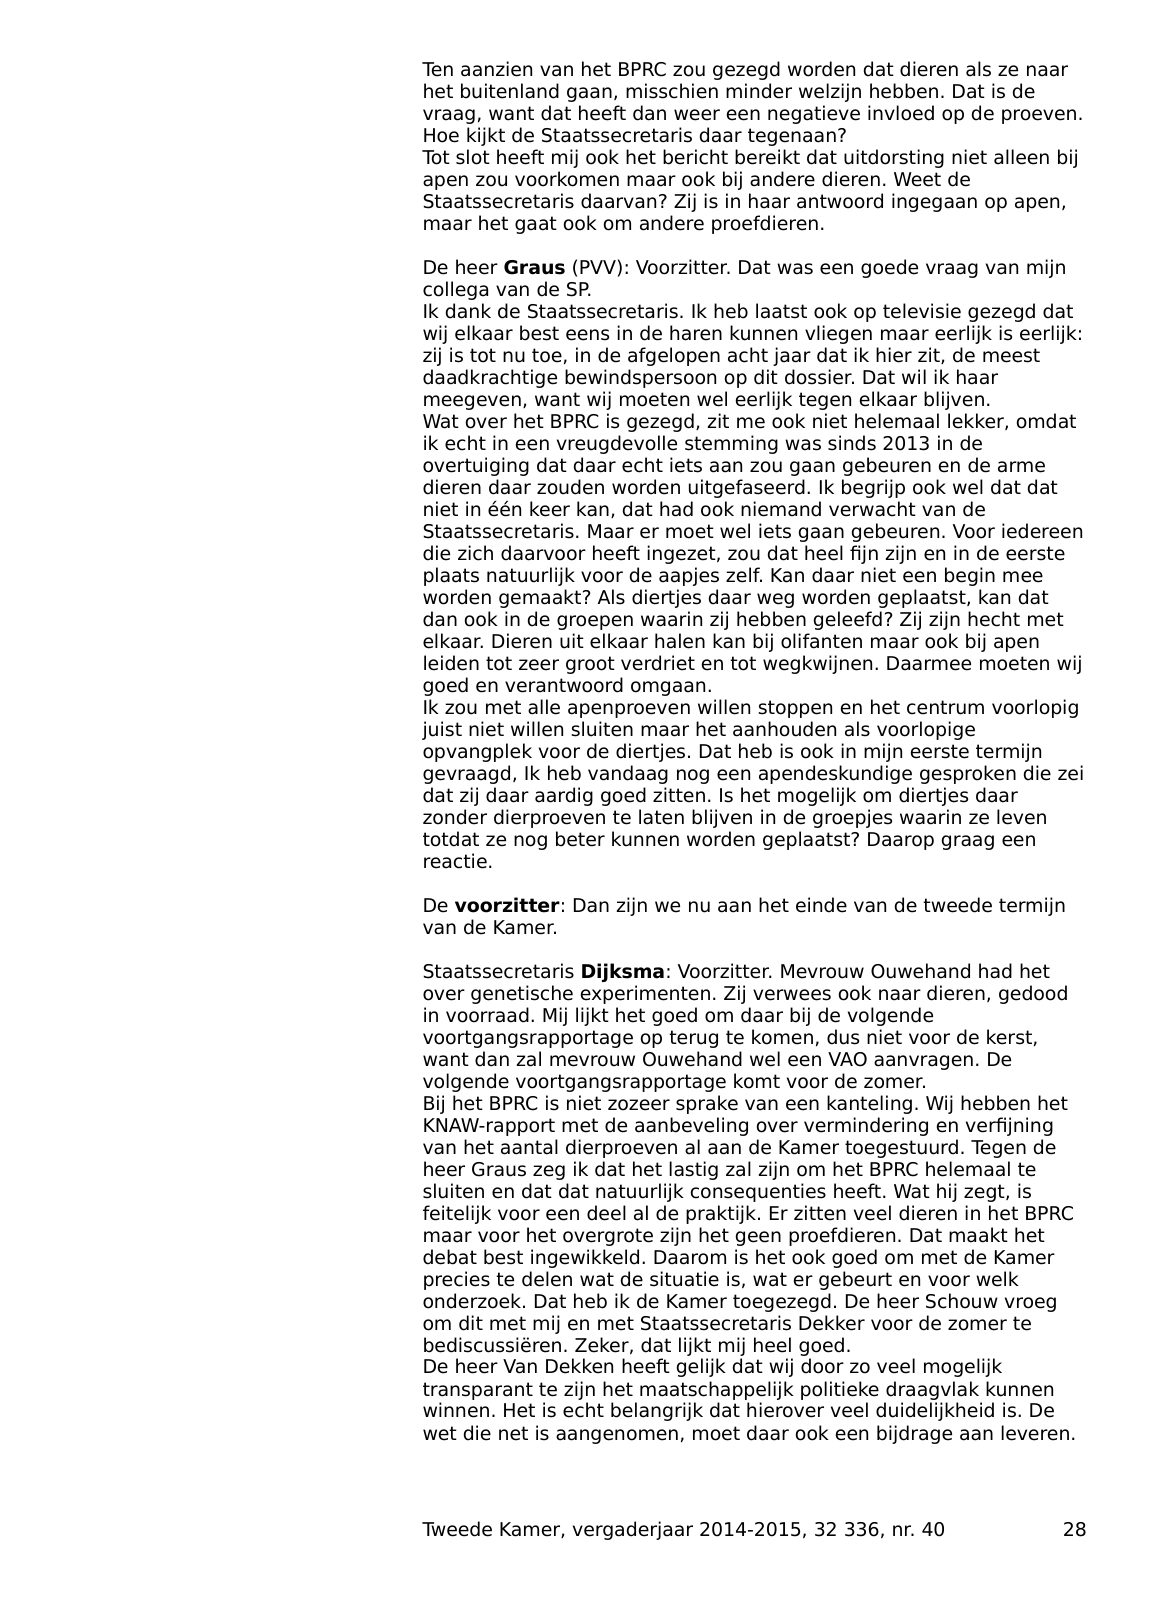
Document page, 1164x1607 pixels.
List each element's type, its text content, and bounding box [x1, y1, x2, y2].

text Wat over het BPRC is gezegd, zit me ook niet helemaal lekker, omdat ik echt in een vreugdevolle stemming was sinds 2013 in de overtuiging dat daar echt iets aan zou gaan gebeuren en de arme dieren daar zouden worden uitgefaseerd. Ik begrijp ook wel dat dat niet in één keer kan, dat had ook niemand verwacht van de Staatssecretaris. Maar er moet wel iets gaan gebeuren. Voor iedereen die zich daarvoor heeft ingezet, zou dat heel fijn zijn en in de eerste plaats natuurlijk voor de aapjes zelf. Kan daar niet een begin mee worden gemaakt? Als diertjes daar weg worden geplaatst, kan dat dan ook in de groepen waarin zij hebben geleefd? Zij zijn hecht met elkaar. Dieren uit elkaar halen kan bij olifanten maar ook bij apen leiden tot zeer groot verdriet en tot wegkwijnen. Daarmee moeten wij goed en verantwoord omgaan. [422, 411, 1087, 697]
text Ik zou met alle apenproeven willen stoppen en het centrum voorlopig juist niet willen sluiten maar het aanhouden als voorlopige opvangplek voor de diertjes. Dat heb is ook in mijn eerste termijn gevraagd, Ik heb vandaag nog een apendeskundige gesproken die zei dat zij daar aardig goed zitten. Is het mogelijk om diertjes daar zonder dierproeven te laten blijven in de groepjes waarin ze leven totdat ze nog beter kunnen worden geplaatst? Daarop graag een reactie. [422, 697, 1087, 872]
text De heer Van Dekken heeft gelijk dat wij door zo veel mogelijk transparant te zijn het maatschappelijk politieke draagvlak kunnen winnen. Het is echt belangrijk dat hierover veel duidelijkheid is. De wet die net is aangenomen, moet daar ook een bijdrage aan leveren. [422, 1356, 1087, 1444]
text Staatssecretaris Dijksma: Voorzitter. Mevrouw Ouwehand had het over genetische experimenten. Zij verwees ook naar dieren, gedood in voorraad. Mij lijkt het goed om daar bij de volgende voortgangsrapportage op terug te komen, dus niet voor de kerst, want dan zal mevrouw Ouwehand wel een VAO aanvragen. De volgende voortgangsrapportage komt voor de zomer. [422, 961, 1087, 1093]
text Tot slot heeft mij ook het bericht bereikt dat uitdorsting niet alleen bij apen zou voorkomen maar ook bij andere dieren. Weet de Staatssecretaris daarvan? Zij is in haar antwoord ingegaan op apen, maar het gaat ook om andere proefdieren. [422, 147, 1087, 235]
text Bij het BPRC is niet zozeer sprake van een kanteling. Wij hebben het KNAW-rapport met de aanbeveling over vermindering en verfijning van het aantal dierproeven al aan de Kamer toegestuurd. Tegen de heer Graus zeg ik dat het lastig zal zijn om het BPRC helemaal te sluiten en dat dat natuurlijk consequenties heeft. Wat hij zegt, is feitelijk voor een deel al de praktijk. Er zitten veel dieren in het BPRC maar voor het overgrote zijn het geen proefdieren. Dat maakt het debat best ingewikkeld. Daarom is het ook goed om met de Kamer precies te delen wat de situatie is, wat er gebeurt en voor welk onderzoek. Dat heb ik de Kamer toegezegd. De heer Schouw vroeg om dit met mij en met Staatssecretaris Dekker voor de zomer te bediscussiëren. Zeker, dat lijkt mij heel goed. [422, 1093, 1087, 1356]
text Ten aanzien van het BPRC zou gezegd worden dat dieren als ze naar het buitenland gaan, misschien minder welzijn hebben. Dat is de vraag, want dat heeft dan weer een negatieve invloed op de proeven. Hoe kijkt de Staatssecretaris daar tegenaan? [422, 59, 1087, 147]
text De heer Graus (PVV): Voorzitter. Dat was een goede vraag van mijn collega van de SP. [422, 257, 1087, 301]
text Ik dank de Staatssecretaris. Ik heb laatst ook op televisie gezegd dat wij elkaar best eens in de haren kunnen vliegen maar eerlijk is eerlijk: zij is tot nu toe, in de afgelopen acht jaar dat ik hier zit, de meest daadkrachtige bewindspersoon op dit dossier. Dat wil ik haar meegeven, want wij moeten wel eerlijk tegen elkaar blijven. [422, 301, 1087, 411]
text De voorzitter: Dan zijn we nu aan het einde van de tweede termijn van de Kamer. [422, 895, 1087, 939]
